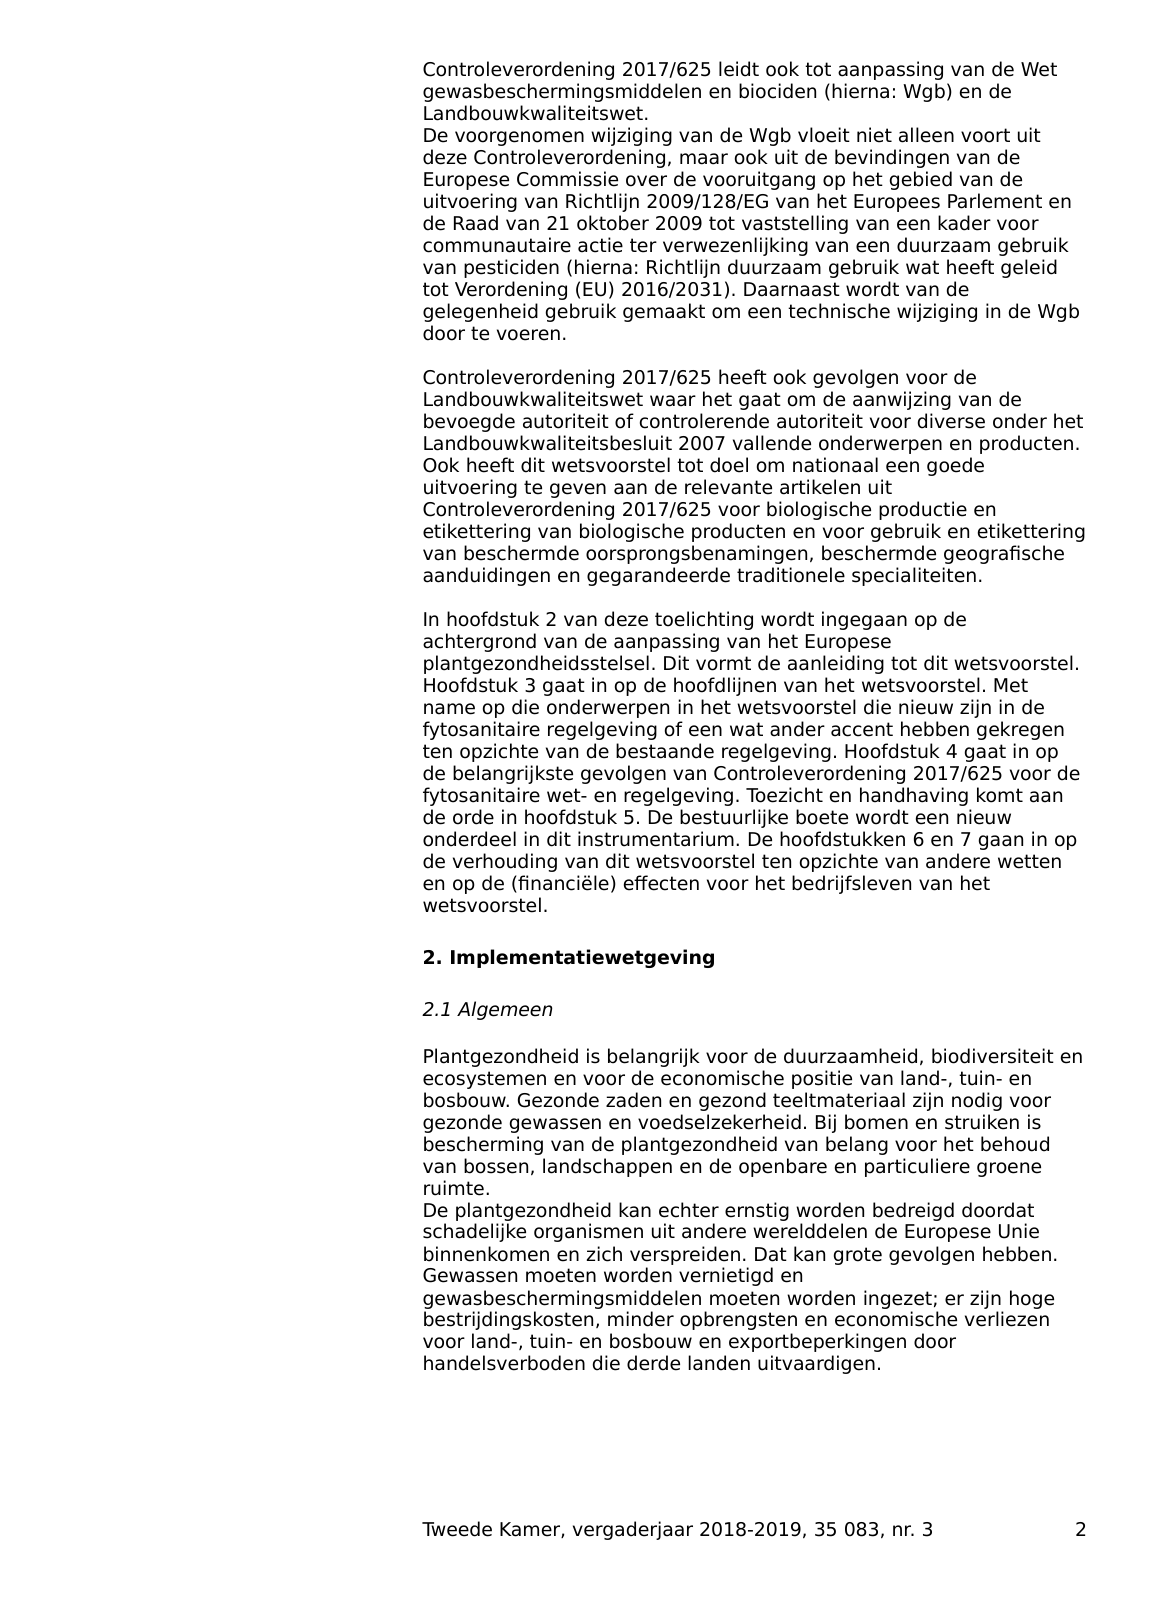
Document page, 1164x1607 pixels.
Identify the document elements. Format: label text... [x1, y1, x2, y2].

subtitle 2.1 Algemeen [422, 999, 1087, 1021]
text In hoofdstuk 2 van deze toelichting wordt ingegaan op de achtergrond van de aanpassing van het Europese plantgezondheidsstelsel. Dit vormt de aanleiding tot dit wetsvoorstel. Hoofdstuk 3 gaat in op de hoofdlijnen van het wetsvoorstel. Met name op die onderwerpen in het wetsvoorstel die nieuw zijn in de fytosanitaire regelgeving of een wat ander accent hebben gekregen ten opzichte van de bestaande regelgeving. Hoofdstuk 4 gaat in op de belangrijkste gevolgen van Controleverordening 2017/625 voor de fytosanitaire wet- en regelgeving. Toezicht en handhaving komt aan de orde in hoofdstuk 5. De bestuurlijke boete wordt een nieuw onderdeel in dit instrumentarium. De hoofdstukken 6 en 7 gaan in op de verhouding van dit wetsvoorstel ten opzichte van andere wetten en op de (financiële) effecten voor het bedrijfsleven van het wetsvoorstel. [422, 609, 1087, 917]
text De voorgenomen wijziging van de Wgb vloeit niet alleen voort uit deze Controleverordening, maar ook uit de bevindingen van de Europese Commissie over de vooruitgang op het gebied van de uitvoering van Richtlijn 2009/128/EG van het Europees Parlement en de Raad van 21 oktober 2009 tot vaststelling van een kader voor communautaire actie ter verwezenlijking van een duurzaam gebruik van pesticiden (hierna: Richtlijn duurzaam gebruik wat heeft geleid tot Verordening (EU) 2016/2031). Daarnaast wordt van de gelegenheid gebruik gemaakt om een technische wijziging in de Wgb door te voeren. [422, 125, 1087, 345]
text Plantgezondheid is belangrijk voor de duurzaamheid, biodiversiteit en ecosystemen en voor de economische positie van land-, tuin- en bosbouw. Gezonde zaden en gezond teeltmateriaal zijn nodig voor gezonde gewassen en voedselzekerheid. Bij bomen en struiken is bescherming van de plantgezondheid van belang voor het behoud van bossen, landschappen en de openbare en particuliere groene ruimte. [422, 1046, 1087, 1199]
subtitle 2. Implementatiewetgeving [422, 947, 1087, 969]
text De plantgezondheid kan echter ernstig worden bedreigd doordat schadelijke organismen uit andere werelddelen de Europese Unie binnenkomen en zich verspreiden. Dat kan grote gevolgen hebben. Gewassen moeten worden vernietigd en gewasbeschermingsmiddelen moeten worden ingezet; er zijn hoge bestrijdingskosten, minder opbrengsten en economische verliezen voor land-, tuin- en bosbouw en exportbeperkingen door handelsverboden die derde landen uitvaardigen. [422, 1199, 1087, 1375]
text Controleverordening 2017/625 heeft ook gevolgen voor de Landbouwkwaliteitswet waar het gaat om de aanwijzing van de bevoegde autoriteit of controlerende autoriteit voor diverse onder het Landbouwkwaliteitsbesluit 2007 vallende onderwerpen en producten. Ook heeft dit wetsvoorstel tot doel om nationaal een goede uitvoering te geven aan de relevante artikelen uit Controleverordening 2017/625 voor biologische productie en etikettering van biologische producten en voor gebruik en etikettering van beschermde oorsprongsbenamingen, beschermde geografische aanduidingen en gegarandeerde traditionele specialiteiten. [422, 367, 1087, 587]
text Controleverordening 2017/625 leidt ook tot aanpassing van de Wet gewasbeschermingsmiddelen en biociden (hierna: Wgb) en de Landbouwkwaliteitswet. [422, 59, 1087, 125]
